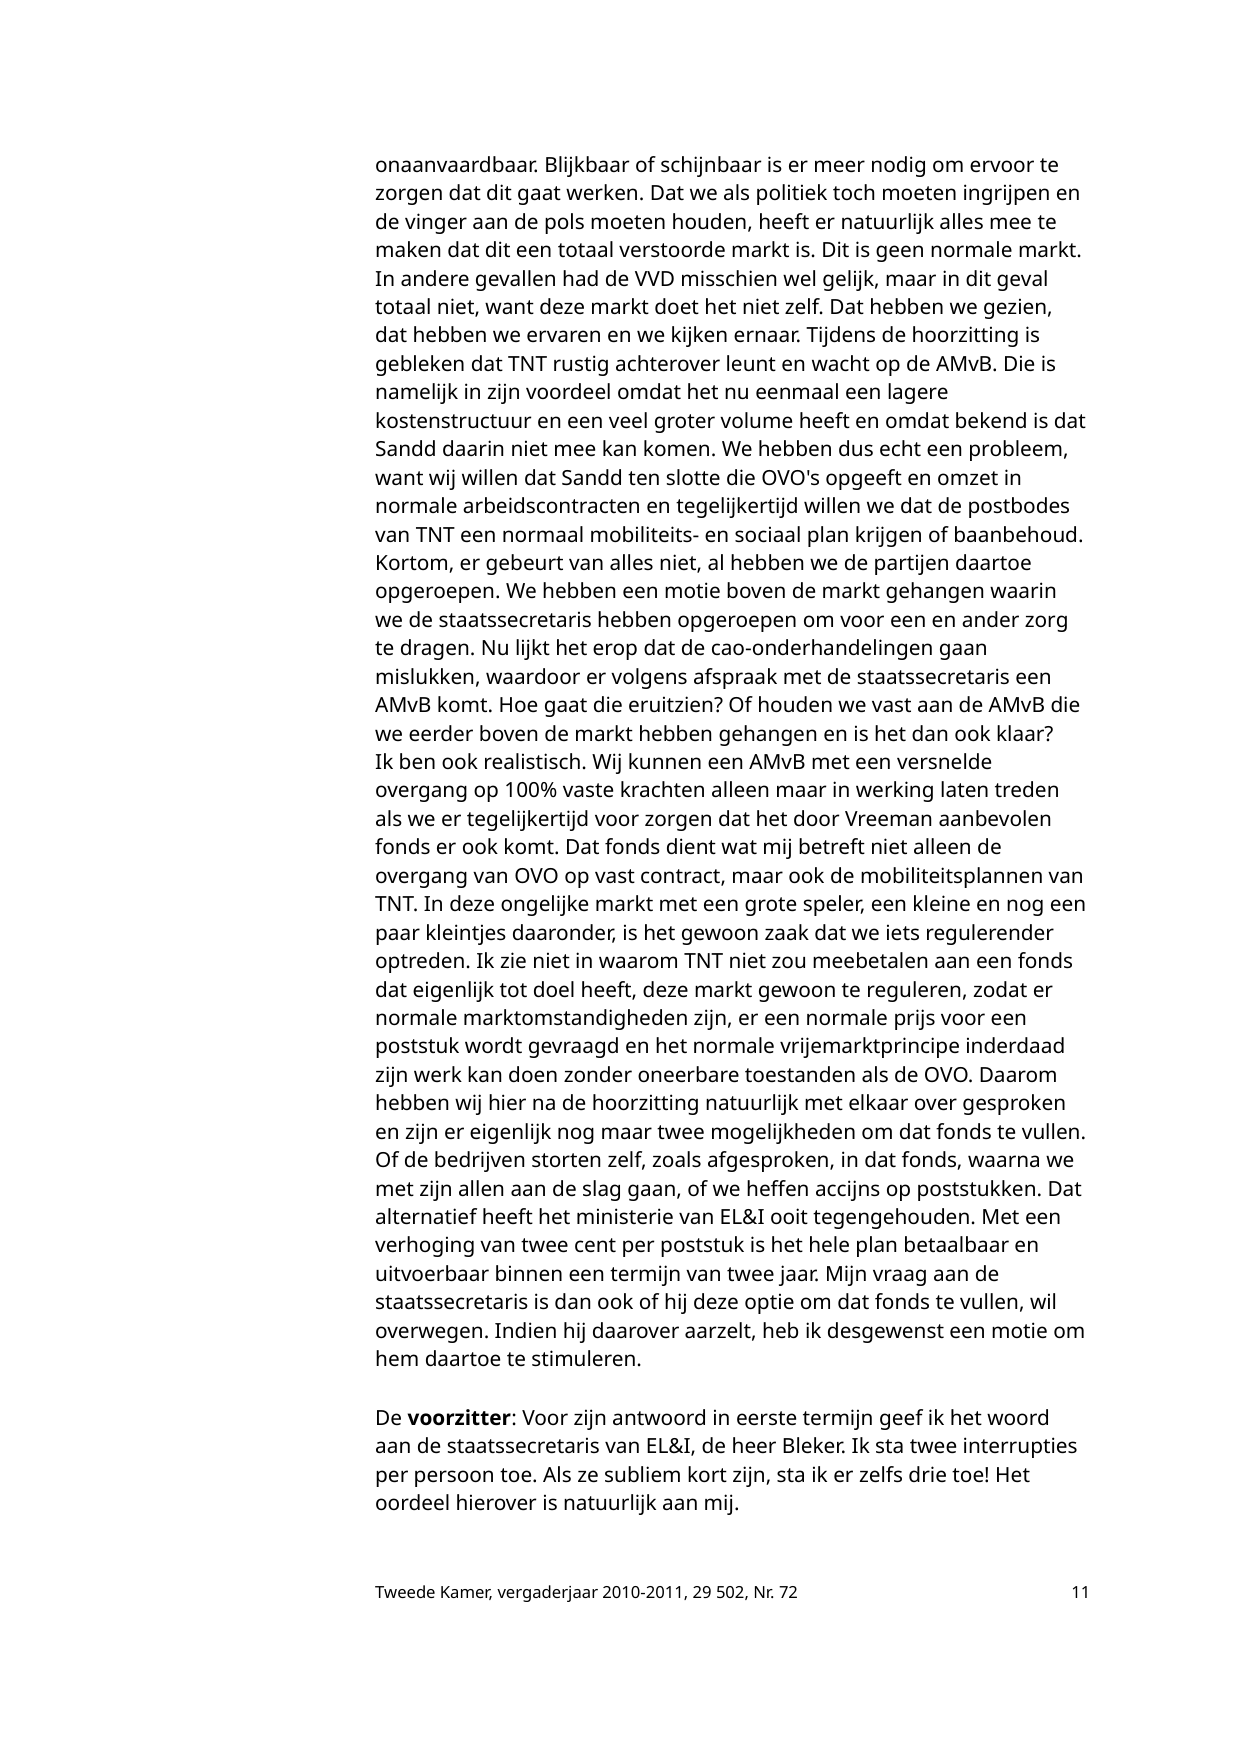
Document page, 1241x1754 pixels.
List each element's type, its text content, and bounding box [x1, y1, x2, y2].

text De voorzitter: Voor zijn antwoord in eerste termijn geef ik het woord aan de staatssecretaris van EL&I, de heer Bleker. Ik sta twee interrupties per persoon toe. Als ze subliem kort zijn, sta ik er zelfs drie toe! Het oordeel hierover is natuurlijk aan mij. [375, 1403, 1090, 1517]
text onaanvaardbaar. Blijkbaar of schijnbaar is er meer nodig om ervoor te zorgen dat dit gaat werken. Dat we als politiek toch moeten ingrijpen en de vinger aan de pols moeten houden, heeft er natuurlijk alles mee te maken dat dit een totaal verstoorde markt is. Dit is geen normale markt. In andere gevallen had de VVD misschien wel gelijk, maar in dit geval totaal niet, want deze markt doet het niet zelf. Dat hebben we gezien, dat hebben we ervaren en we kijken ernaar. Tijdens de hoorzitting is gebleken dat TNT rustig achterover leunt en wacht op de AMvB. Die is namelijk in zijn voordeel omdat het nu eenmaal een lagere kostenstructuur en een veel groter volume heeft en omdat bekend is dat Sandd daarin niet mee kan komen. We hebben dus echt een probleem, want wij willen dat Sandd ten slotte die OVO's opgeeft en omzet in normale arbeidscontracten en tegelijkertijd willen we dat de postbodes van TNT een normaal mobiliteits- en sociaal plan krijgen of baanbehoud. Kortom, er gebeurt van alles niet, al hebben we de partijen daartoe opgeroepen. We hebben een motie boven de markt gehangen waarin we de staatssecretaris hebben opgeroepen om voor een en ander zorg te dragen. Nu lijkt het erop dat de cao-onderhandelingen gaan mislukken, waardoor er volgens afspraak met de staatssecretaris een AMvB komt. Hoe gaat die eruitzien? Of houden we vast aan de AMvB die we eerder boven de markt hebben gehangen en is het dan ook klaar? [375, 150, 1090, 747]
text Ik ben ook realistisch. Wij kunnen een AMvB met een versnelde overgang op 100% vaste krachten alleen maar in werking laten treden als we er tegelijkertijd voor zorgen dat het door Vreeman aanbevolen fonds er ook komt. Dat fonds dient wat mij betreft niet alleen de overgang van OVO op vast contract, maar ook de mobiliteitsplannen van TNT. In deze ongelijke markt met een grote speler, een kleine en nog een paar kleintjes daaronder, is het gewoon zaak dat we iets regulerender optreden. Ik zie niet in waarom TNT niet zou meebetalen aan een fonds dat eigenlijk tot doel heeft, deze markt gewoon te reguleren, zodat er normale marktomstandigheden zijn, er een normale prijs voor een poststuk wordt gevraagd en het normale vrijemarktprincipe inderdaad zijn werk kan doen zonder oneerbare toestanden als de OVO. Daarom hebben wij hier na de hoorzitting natuurlijk met elkaar over gesproken en zijn er eigenlijk nog maar twee mogelijkheden om dat fonds te vullen. Of de bedrijven storten zelf, zoals afgesproken, in dat fonds, waarna we met zijn allen aan de slag gaan, of we heffen accijns op poststukken. Dat alternatief heeft het ministerie van EL&I ooit tegengehouden. Met een verhoging van twee cent per poststuk is het hele plan betaalbaar en uitvoerbaar binnen een termijn van twee jaar. Mijn vraag aan de staatssecretaris is dan ook of hij deze optie om dat fonds te vullen, wil overwegen. Indien hij daarover aarzelt, heb ik desgewenst een motie om hem daartoe te stimuleren. [375, 747, 1090, 1373]
